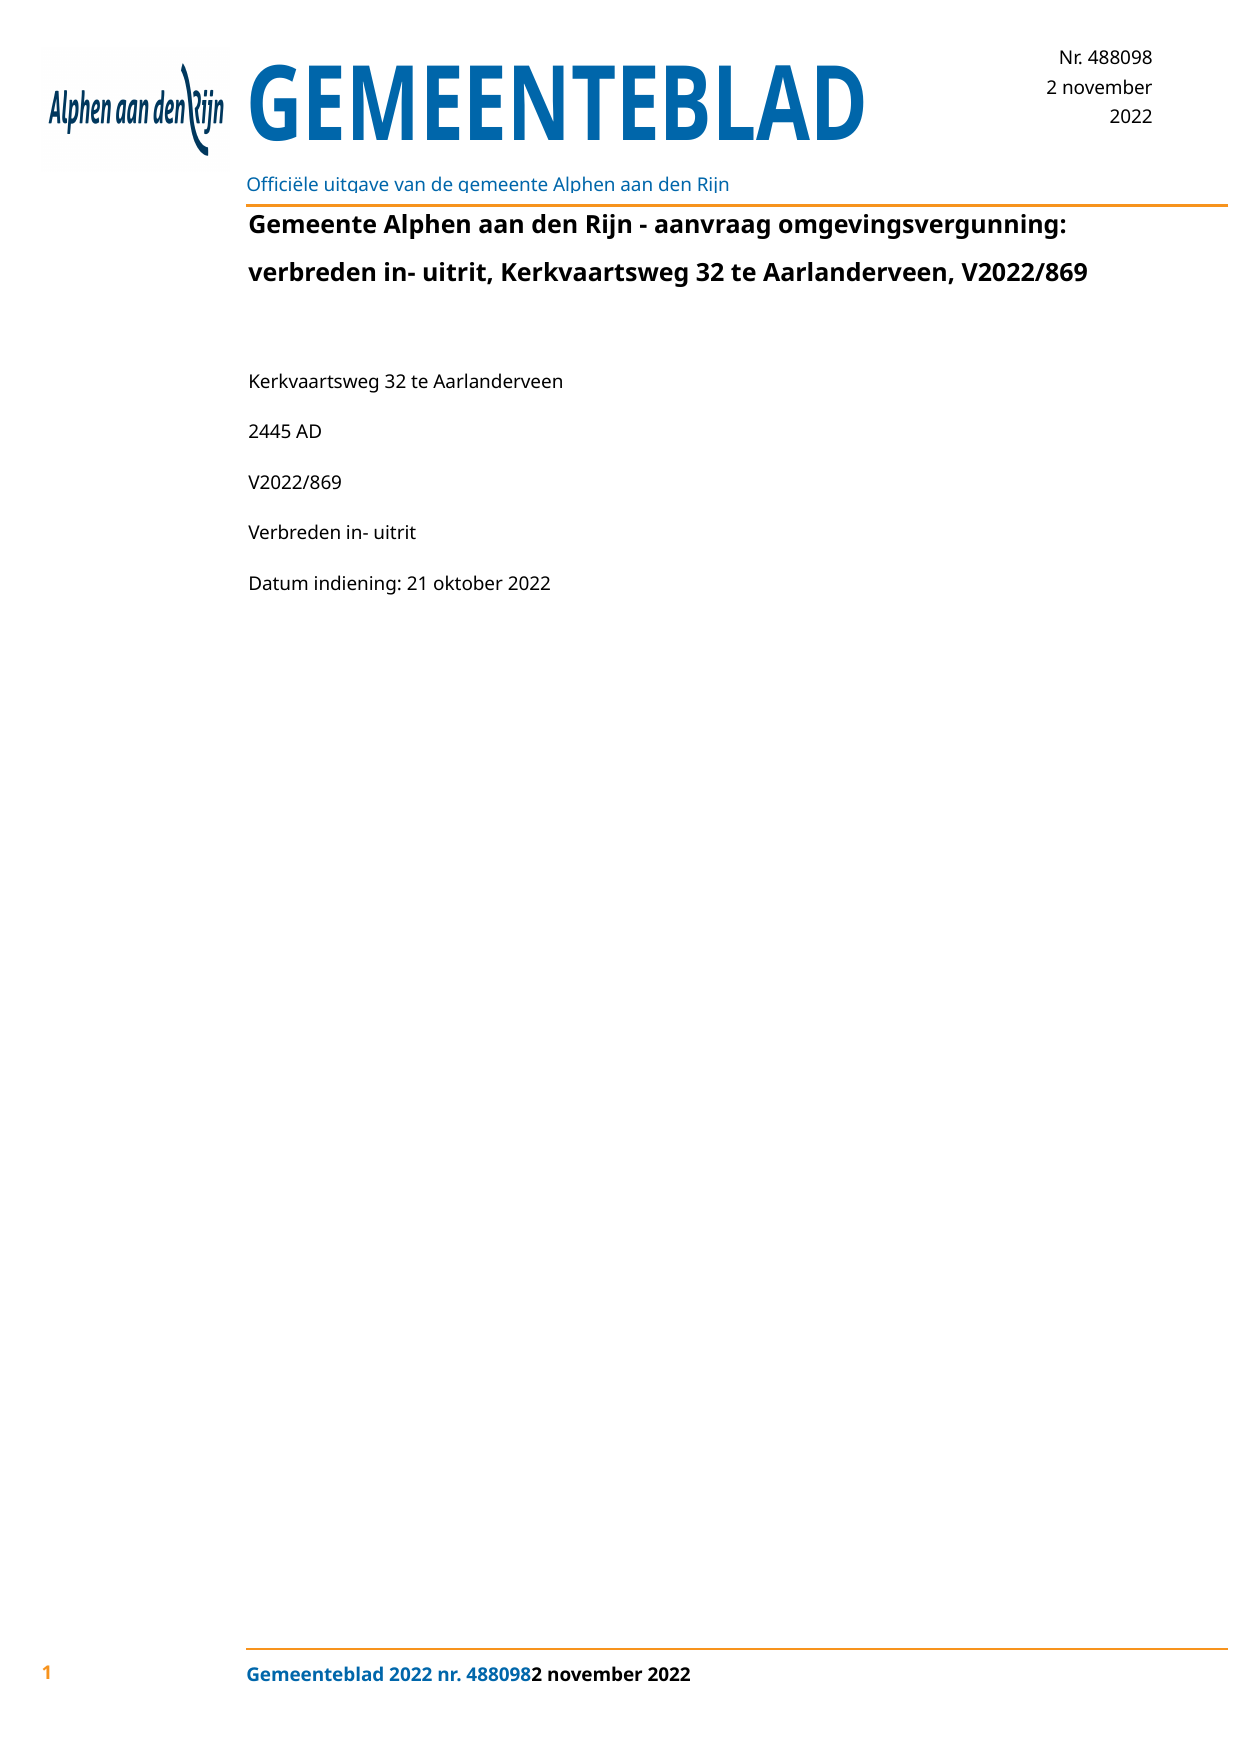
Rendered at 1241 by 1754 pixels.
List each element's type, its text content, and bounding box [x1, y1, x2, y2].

text Verbreden in- uitrit [248, 519, 1152, 545]
text V2022/869 [248, 469, 1152, 495]
text Gemeente Alphen aan den Rijn - aanvraag omgevingsvergunning: verbreden in- uitrit, Kerkvaartsweg 32 te Aarlanderveen, V2022/869 [248, 207, 1152, 288]
text Datum indiening: 21 oktober 2022 [248, 570, 1152, 596]
text 2445 AD [248, 419, 1152, 444]
picture [41, 47, 231, 172]
text Kerkvaartsweg 32 te Aarlanderveen [248, 368, 1152, 394]
